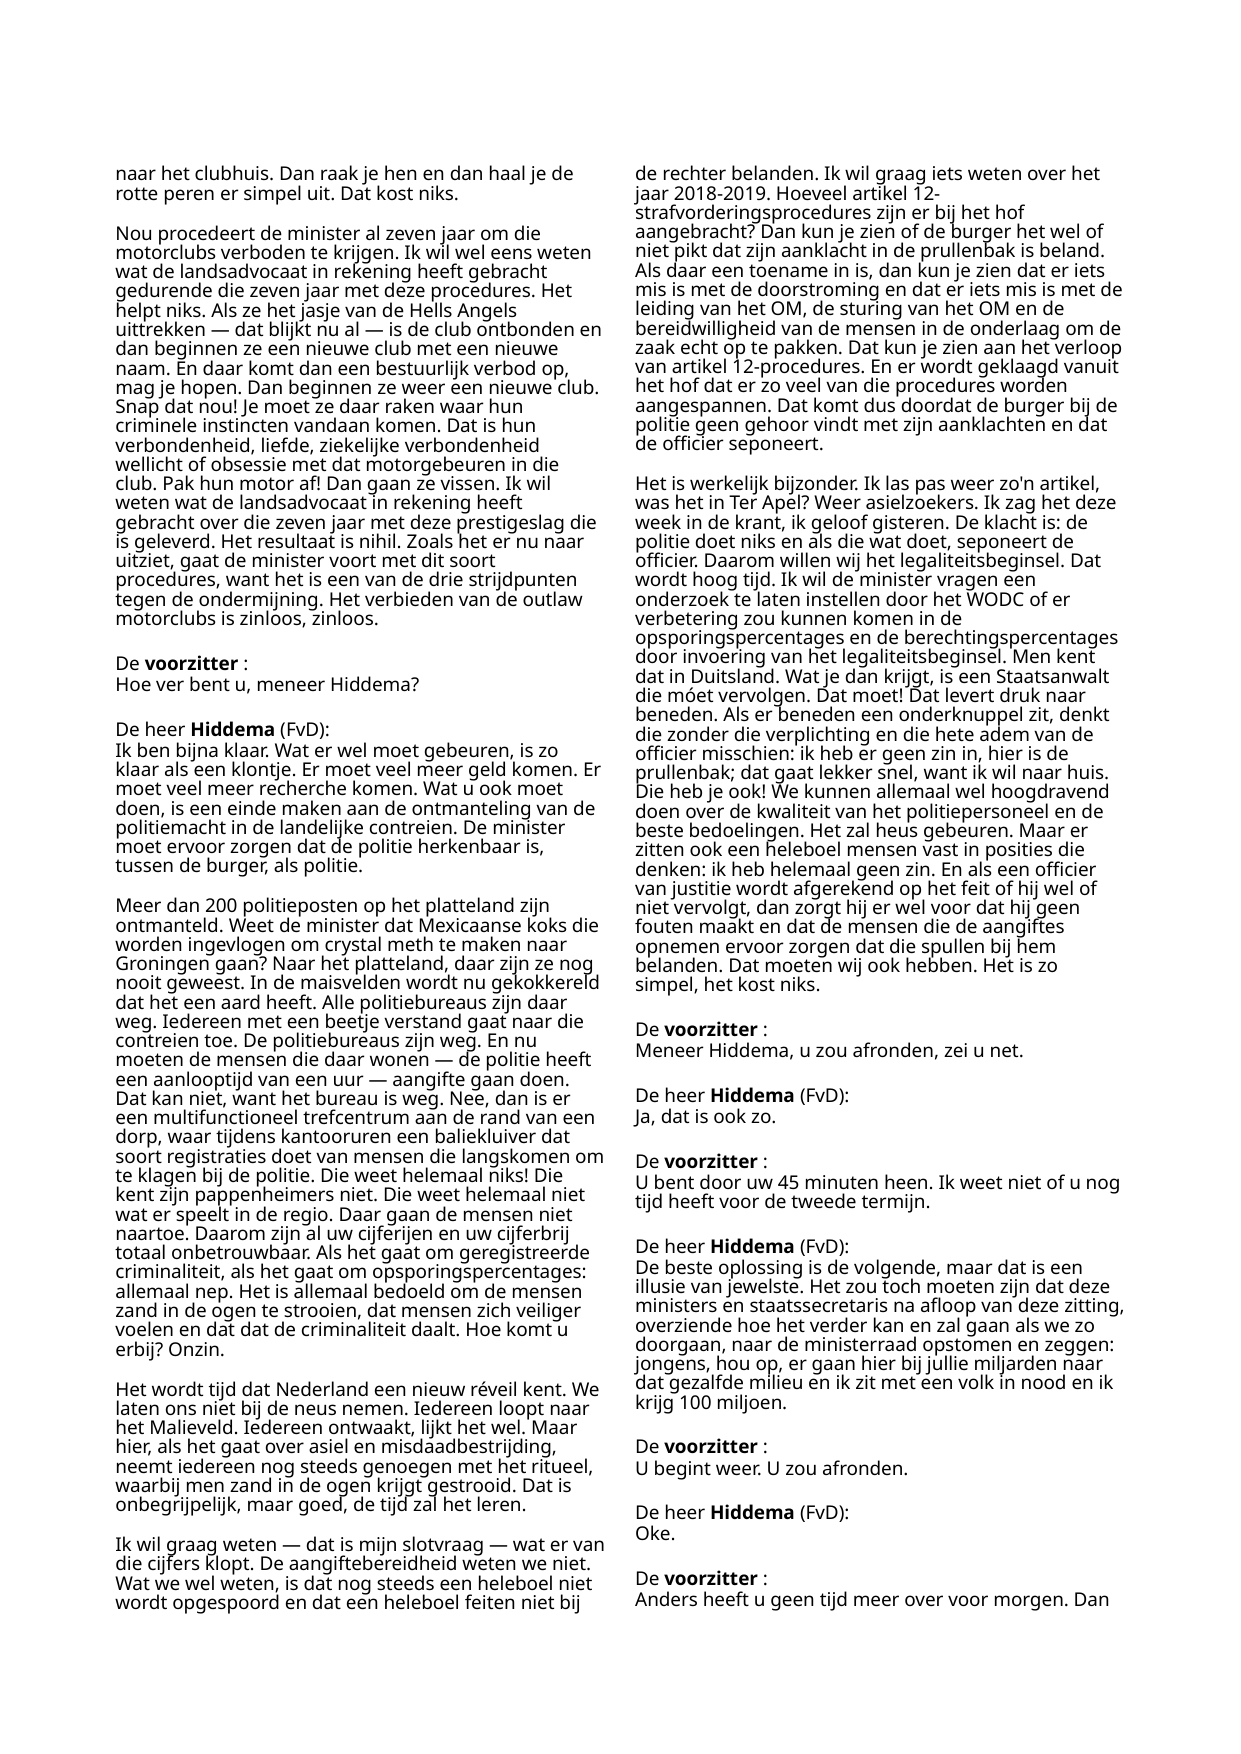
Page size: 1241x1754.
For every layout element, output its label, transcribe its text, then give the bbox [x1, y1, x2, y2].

text Anders heeft u geen tijd meer over voor morgen. Dan [635, 1591, 1125, 1610]
text De voorzitter : [115, 650, 605, 676]
text De voorzitter : [635, 1565, 1125, 1591]
text Meer dan 200 politieposten op het platteland zijn ontmanteld. Weet de minister dat Mexicaanse koks die worden ingevlogen om crystal meth te maken naar Groningen gaan? Naar het platteland, daar zijn ze nog nooit geweest. In de maisvelden wordt nu gekokkereld dat het een aard heeft. Alle politiebureaus zijn daar weg. Iedereen met een beetje verstand gaat naar die contreien toe. De politiebureaus zijn weg. En nu moeten de mensen die daar wonen — de politie heeft een aanlooptijd van een uur — aangifte gaan doen. Dat kan niet, want het bureau is weg. Nee, dan is er een multifunctioneel trefcentrum aan de rand van een dorp, waar tijdens kantooruren een baliekluiver dat soort registraties doet van mensen die langskomen om te klagen bij de politie. Die weet helemaal niks! Die kent zijn pappenheimers niet. Die weet helemaal niet wat er speelt in de regio. Daar gaan de mensen niet naartoe. Daarom zijn al uw cijferijen en uw cijferbrij totaal onbetrouwbaar. Als het gaat om geregistreerde criminaliteit, als het gaat om opsporingspercentages: allemaal nep. Het is allemaal bedoeld om de mensen zand in de ogen te strooien, dat mensen zich veiliger voelen en dat dat de criminaliteit daalt. Hoe komt u erbij? Onzin. [115, 897, 605, 1360]
text De heer Hiddema (FvD): [115, 716, 605, 742]
text Hoe ver bent u, meneer Hiddema? [115, 676, 605, 695]
text Meneer Hiddema, u zou afronden, zei u net. [635, 1042, 1125, 1061]
text Ja, dat is ook zo. [635, 1108, 1125, 1127]
text Het is werkelijk bijzonder. Ik las pas weer zo'n artikel, was het in Ter Apel? Weer asielzoekers. Ik zag het deze week in de krant, ik geloof gisteren. De klacht is: de politie doet niks en als die wat doet, seponeert de officier. Daarom willen wij het legaliteitsbeginsel. Dat wordt hoog tijd. Ik wil de minister vragen een onderzoek te laten instellen door het WODC of er verbetering zou kunnen komen in de opsporingspercentages en de berechtingspercentages door invoering van het legaliteitsbeginsel. Men kent dat in Duitsland. Wat je dan krijgt, is een Staatsanwalt die móet vervolgen. Dat moet! Dat levert druk naar beneden. Als er beneden een onderknuppel zit, denkt die zonder die verplichting en die hete adem van de officier misschien: ik heb er geen zin in, hier is de prullenbak; dat gaat lekker snel, want ik wil naar huis. Die heb je ook! We kunnen allemaal wel hoogdravend doen over de kwaliteit van het politiepersoneel en de beste bedoelingen. Het zal heus gebeuren. Maar er zitten ook een heleboel mensen vast in posities die denken: ik heb helemaal geen zin. En als een officier van justitie wordt afgerekend op het feit of hij wel of niet vervolgt, dan zorgt hij er wel voor dat hij geen fouten maakt en dat de mensen die de aangiftes opnemen ervoor zorgen dat die spullen bij hem belanden. Dat moeten wij ook hebben. Het is zo simpel, het kost niks. [635, 475, 1125, 995]
text de rechter belanden. Ik wil graag iets weten over het jaar 2018-2019. Hoeveel artikel 12-strafvorderingsprocedures zijn er bij het hof aangebracht? Dan kun je zien of de burger het wel of niet pikt dat zijn aanklacht in de prullenbak is beland. Als daar een toename in is, dan kun je zien dat er iets mis is met de doorstroming en dat er iets mis is met de leiding van het OM, de sturing van het OM en de bereidwilligheid van de mensen in de onderlaag om de zaak echt op te pakken. Dat kun je zien aan het verloop van artikel 12-procedures. En er wordt geklaagd vanuit het hof dat er zo veel van die procedures worden aangespannen. Dat komt dus doordat de burger bij de politie geen gehoor vindt met zijn aanklachten en dat de officier seponeert. [635, 165, 1125, 454]
text De voorzitter : [635, 1148, 1125, 1174]
text naar het clubhuis. Dan raak je hen en dan haal je de rotte peren er simpel uit. Dat kost niks. [115, 165, 605, 204]
text De heer Hiddema (FvD): [635, 1082, 1125, 1108]
text Het wordt tijd dat Nederland een nieuw réveil kent. We laten ons niet bij de neus nemen. Iedereen loopt naar het Malieveld. Iedereen ontwaakt, lijkt het wel. Maar hier, als het gaat over asiel en misdaadbestrijding, neemt iedereen nog steeds genoegen met het ritueel, waarbij men zand in de ogen krijgt gestrooid. Dat is onbegrijpelijk, maar goed, de tijd zal het leren. [115, 1381, 605, 1515]
text De voorzitter : [635, 1016, 1125, 1042]
text De heer Hiddema (FvD): [635, 1233, 1125, 1259]
text De voorzitter : [635, 1434, 1125, 1459]
text De beste oplossing is de volgende, maar dat is een illusie van jewelste. Het zou toch moeten zijn dat deze ministers en staatssecretaris na afloop van deze zitting, overziende hoe het verder kan en zal gaan als we zo doorgaan, naar de ministerraad opstomen en zeggen: jongens, hou op, er gaan hier bij jullie miljarden naar dat gezalfde milieu en ik zit met een volk in nood en ik krijg 100 miljoen. [635, 1259, 1125, 1413]
text De heer Hiddema (FvD): [635, 1499, 1125, 1525]
text U begint weer. U zou afronden. [635, 1459, 1125, 1479]
text Ik ben bijna klaar. Wat er wel moet gebeuren, is zo klaar als een klontje. Er moet veel meer geld komen. Er moet veel meer recherche komen. Wat u ook moet doen, is een einde maken aan de ontmanteling van de politiemacht in de landelijke contreien. De minister moet ervoor zorgen dat de politie herkenbaar is, tussen de burger, als politie. [115, 742, 605, 877]
text U bent door uw 45 minuten heen. Ik weet niet of u nog tijd heeft voor de tweede termijn. [635, 1174, 1125, 1212]
text Nou procedeert de minister al zeven jaar om die motorclubs verboden te krijgen. Ik wil wel eens weten wat de landsadvocaat in rekening heeft gebracht gedurende die zeven jaar met deze procedures. Het helpt niks. Als ze het jasje van de Hells Angels uittrekken — dat blijkt nu al — is de club ontbonden en dan beginnen ze een nieuwe club met een nieuwe naam. En daar komt dan een bestuurlijk verbod op, mag je hopen. Dan beginnen ze weer een nieuwe club. Snap dat nou! Je moet ze daar raken waar hun criminele instincten vandaan komen. Dat is hun verbondenheid, liefde, ziekelijke verbondenheid wellicht of obsessie met dat motorgebeuren in die club. Pak hun motor af! Dan gaan ze vissen. Ik wil weten wat de landsadvocaat in rekening heeft gebracht over die zeven jaar met deze prestigeslag die is geleverd. Het resultaat is nihil. Zoals het er nu naar uitziet, gaat de minister voort met dit soort procedures, want het is een van de drie strijdpunten tegen de ondermijning. Het verbieden van de outlaw motorclubs is zinloos, zinloos. [115, 224, 605, 629]
text Ik wil graag weten — dat is mijn slotvraag — wat er van die cijfers klopt. De aangiftebereidheid weten we niet. Wat we wel weten, is dat nog steeds een heleboel niet wordt opgespoord en dat een heleboel feiten niet bij [115, 1536, 605, 1613]
text Oke. [635, 1525, 1125, 1544]
